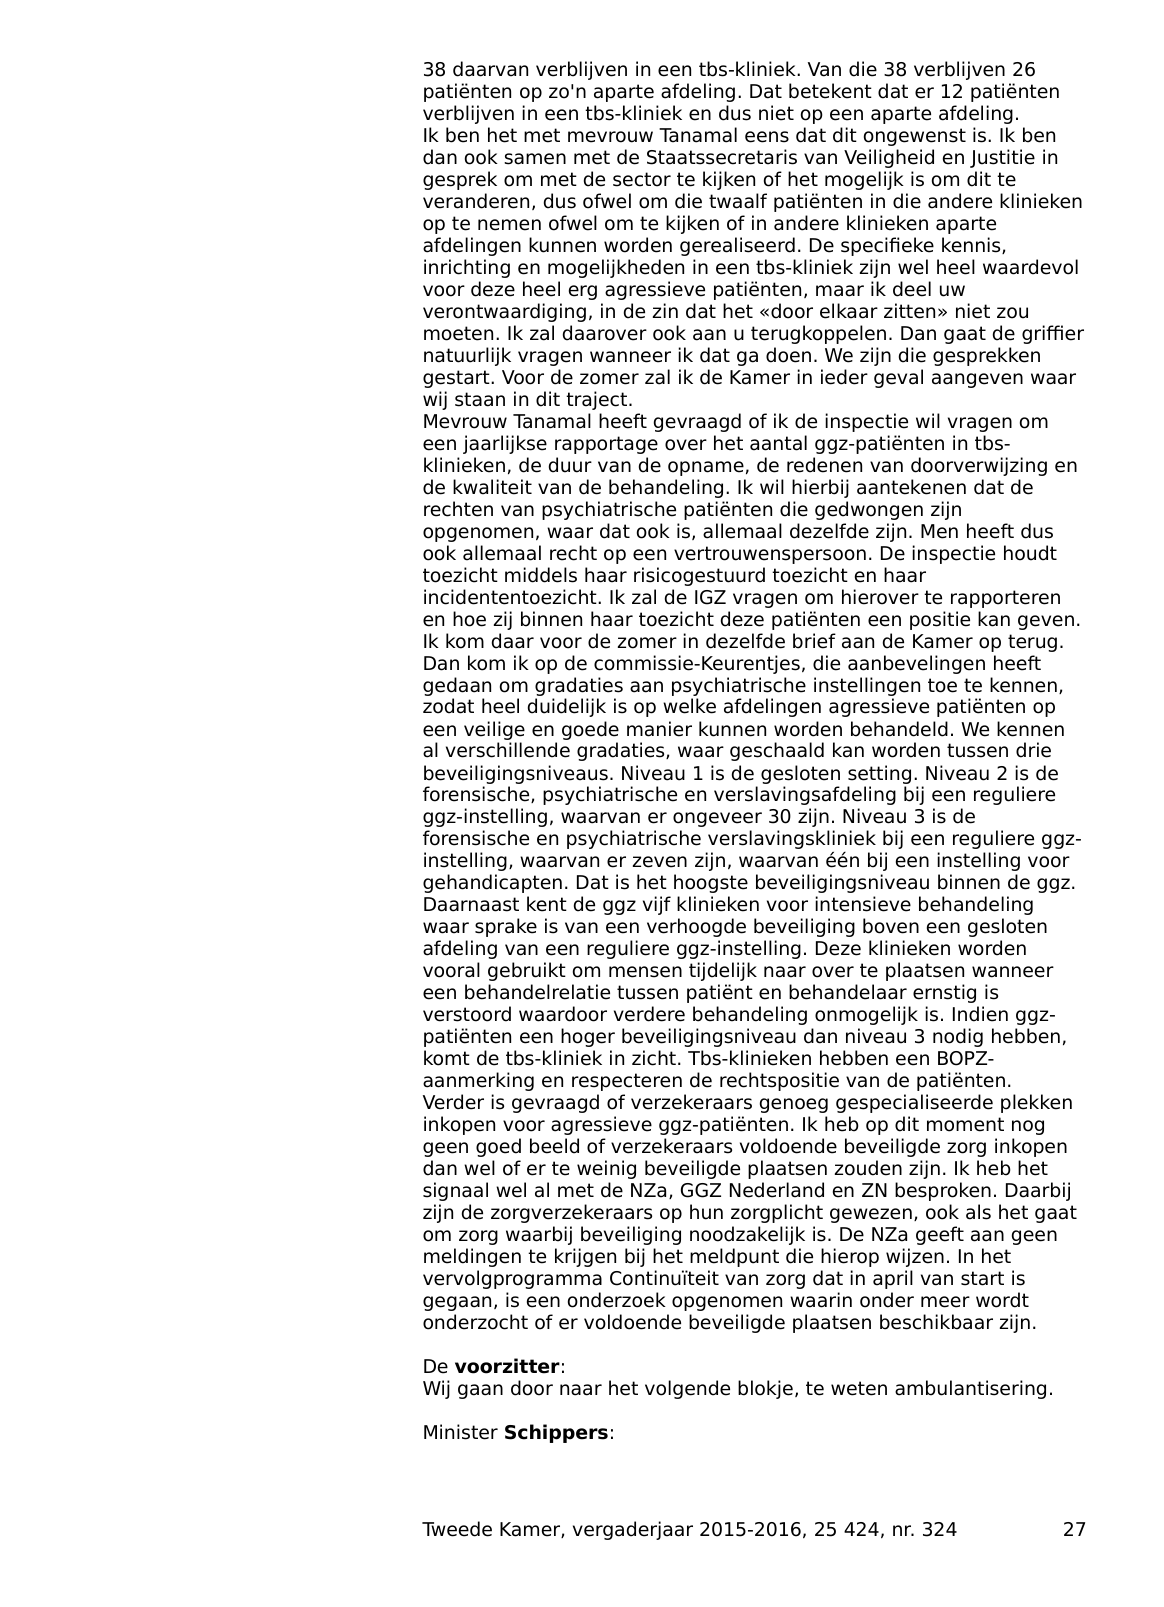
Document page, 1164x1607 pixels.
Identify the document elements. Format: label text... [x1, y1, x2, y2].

text De voorzitter: [422, 1356, 1087, 1378]
text Dan kom ik op de commissie-Keurentjes, die aanbevelingen heeft gedaan om gradaties aan psychiatrische instellingen toe te kennen, zodat heel duidelijk is op welke afdelingen agressieve patiënten op een veilige en goede manier kunnen worden behandeld. We kennen al verschillende gradaties, waar geschaald kan worden tussen drie beveiligingsniveaus. Niveau 1 is de gesloten setting. Niveau 2 is de forensische, psychiatrische en verslavingsafdeling bij een reguliere ggz-instelling, waarvan er ongeveer 30 zijn. Niveau 3 is de forensische en psychiatrische verslavingskliniek bij een reguliere ggz-instelling, waarvan er zeven zijn, waarvan één bij een instelling voor gehandicapten. Dat is het hoogste beveiligingsniveau binnen de ggz. Daarnaast kent de ggz vijf klinieken voor intensieve behandeling waar sprake is van een verhoogde beveiliging boven een gesloten afdeling van een reguliere ggz-instelling. Deze klinieken worden vooral gebruikt om mensen tijdelijk naar over te plaatsen wanneer een behandelrelatie tussen patiënt en behandelaar ernstig is verstoord waardoor verdere behandeling onmogelijk is. Indien ggz-patiënten een hoger beveiligingsniveau dan niveau 3 nodig hebben, komt de tbs-kliniek in zicht. Tbs-klinieken hebben een BOPZ-aanmerking en respecteren de rechtspositie van de patiënten. [422, 652, 1087, 1092]
text 38 daarvan verblijven in een tbs-kliniek. Van die 38 verblijven 26 patiënten op zo'n aparte afdeling. Dat betekent dat er 12 patiënten verblijven in een tbs-kliniek en dus niet op een aparte afdeling. [422, 59, 1087, 125]
text Wij gaan door naar het volgende blokje, te weten ambulantisering. [422, 1378, 1087, 1400]
text Minister Schippers: [422, 1422, 1087, 1444]
text Verder is gevraagd of verzekeraars genoeg gespecialiseerde plekken inkopen voor agressieve ggz-patiënten. Ik heb op dit moment nog geen goed beeld of verzekeraars voldoende beveiligde zorg inkopen dan wel of er te weinig beveiligde plaatsen zouden zijn. Ik heb het signaal wel al met de NZa, GGZ Nederland en ZN besproken. Daarbij zijn de zorgverzekeraars op hun zorgplicht gewezen, ook als het gaat om zorg waarbij beveiliging noodzakelijk is. De NZa geeft aan geen meldingen te krijgen bij het meldpunt die hierop wijzen. In het vervolgprogramma Continuïteit van zorg dat in april van start is gegaan, is een onderzoek opgenomen waarin onder meer wordt onderzocht of er voldoende beveiligde plaatsen beschikbaar zijn. [422, 1092, 1087, 1334]
text Ik ben het met mevrouw Tanamal eens dat dit ongewenst is. Ik ben dan ook samen met de Staatssecretaris van Veiligheid en Justitie in gesprek om met de sector te kijken of het mogelijk is om dit te veranderen, dus ofwel om die twaalf patiënten in die andere klinieken op te nemen ofwel om te kijken of in andere klinieken aparte afdelingen kunnen worden gerealiseerd. De specifieke kennis, inrichting en mogelijkheden in een tbs-kliniek zijn wel heel waardevol voor deze heel erg agressieve patiënten, maar ik deel uw verontwaardiging, in de zin dat het «door elkaar zitten» niet zou moeten. Ik zal daarover ook aan u terugkoppelen. Dan gaat de griffier natuurlijk vragen wanneer ik dat ga doen. We zijn die gesprekken gestart. Voor de zomer zal ik de Kamer in ieder geval aangeven waar wij staan in dit traject. [422, 125, 1087, 411]
text Mevrouw Tanamal heeft gevraagd of ik de inspectie wil vragen om een jaarlijkse rapportage over het aantal ggz-patiënten in tbs-klinieken, de duur van de opname, de redenen van doorverwijzing en de kwaliteit van de behandeling. Ik wil hierbij aantekenen dat de rechten van psychiatrische patiënten die gedwongen zijn opgenomen, waar dat ook is, allemaal dezelfde zijn. Men heeft dus ook allemaal recht op een vertrouwenspersoon. De inspectie houdt toezicht middels haar risicogestuurd toezicht en haar incidententoezicht. Ik zal de IGZ vragen om hierover te rapporteren en hoe zij binnen haar toezicht deze patiënten een positie kan geven. Ik kom daar voor de zomer in dezelfde brief aan de Kamer op terug. [422, 411, 1087, 652]
